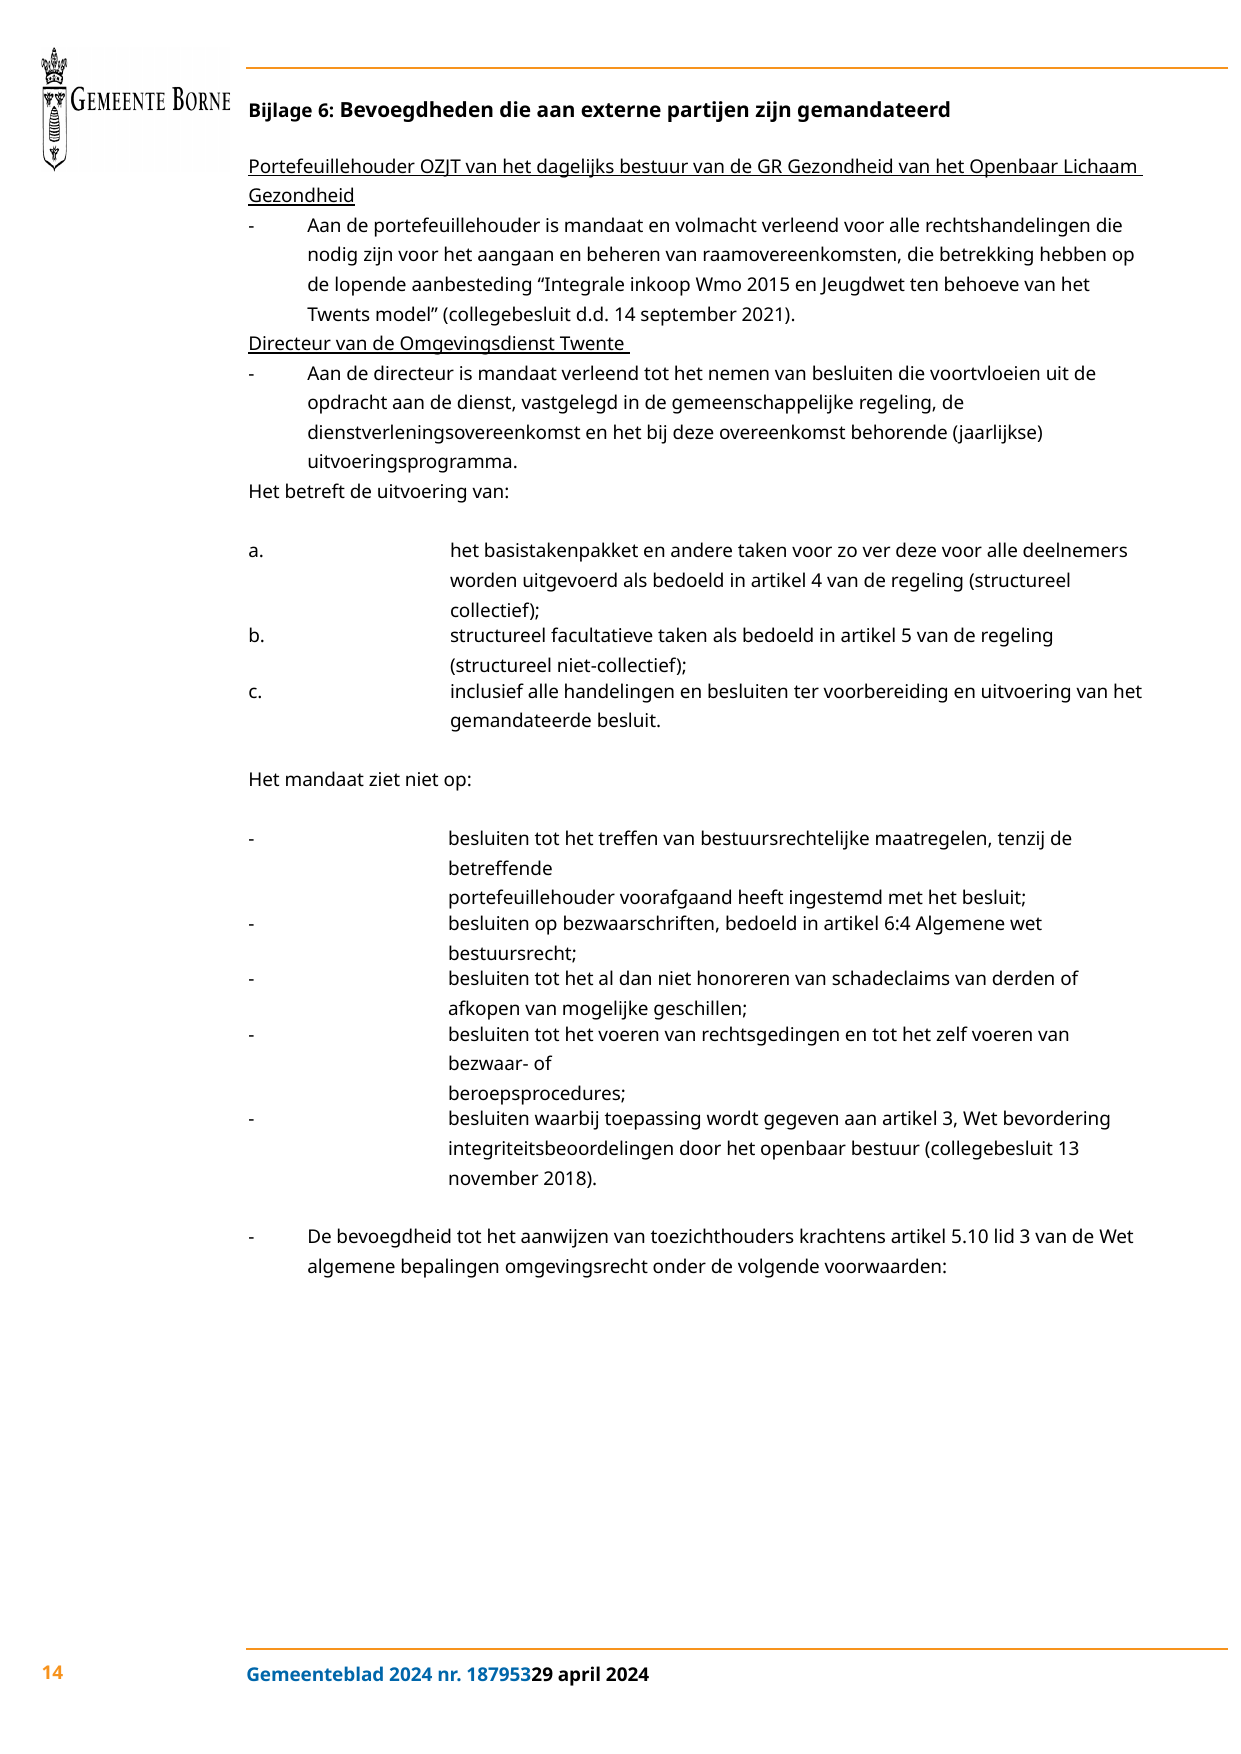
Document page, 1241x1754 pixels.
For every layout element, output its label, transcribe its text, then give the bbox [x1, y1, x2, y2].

table_cell - [248, 1106, 448, 1191]
list De bevoegdheid tot het aanwijzen van toezichthouders krachtens artikel 5.10 lid 3 van de Wet algemene bepalingen omgevingsrecht onder de volgende voorwaarden: [248, 1223, 1152, 1279]
table_cell besluiten op bezwaarschriften, bedoeld in artikel 6:4 Algemene wet bestuursrecht; [448, 910, 1152, 965]
table_header het basistakenpakket en andere taken voor zo ver deze voor alle deelnemers worden uitgevoerd als bedoeld in artikel 4 van de regeling (structureel collectief); [450, 538, 1152, 622]
table_header - [248, 825, 448, 910]
text Het mandaat ziet niet op: [248, 766, 1152, 792]
table_cell besluiten tot het voeren van rechtsgedingen en tot het zelf voeren van bezwaar- of beroepsprocedures; [448, 1021, 1152, 1106]
table_cell b. [248, 623, 450, 678]
table_cell inclusief alle handelingen en besluiten ter voorbereiding en uitvoering van het gemandateerde besluit. [450, 678, 1152, 733]
text Portefeuillehouder OZJT van het dagelijks bestuur van de GR Gezondheid van het Openbaar Lichaam Gezondheid [248, 153, 1152, 208]
table_cell besluiten waarbij toepassing wordt gegeven aan artikel 3, Wet bevordering integriteitsbeoordelingen door het openbaar bestuur (collegebesluit 13 november 2018). [448, 1106, 1152, 1191]
table_header besluiten tot het treffen van bestuursrechtelijke maatregelen, tenzij de betreffende portefeuillehouder voorafgaand heeft ingestemd met het besluit; [448, 825, 1152, 910]
text Directeur van de Omgevingsdienst Twente [248, 330, 1152, 356]
text Het betreft de uitvoering van: [248, 478, 1152, 504]
list Aan de portefeuillehouder is mandaat en volmacht verleend voor alle rechtshandelingen die nodig zijn voor het aangaan en beheren van raamovereenkomsten, die betrekking hebben op de lopende aanbesteding “Integrale inkoop Wmo 2015 en Jeugdwet ten behoeve van het Twents model” (collegebesluit d.d. 14 september 2021). [248, 212, 1152, 327]
table_cell - [248, 965, 448, 1021]
text Bijlage 6: Bevoegdheden die aan externe partijen zijn gemandateerd [248, 95, 1152, 123]
table_cell c. [248, 678, 450, 733]
list Aan de directeur is mandaat verleend tot het nemen van besluiten die voortvloeien uit de opdracht aan de dienst, vastgelegd in de gemeenschappelijke regeling, de dienstverleningsovereenkomst en het bij deze overeenkomst behorende (jaarlijkse) uitvoeringsprogramma. [248, 360, 1152, 474]
table_cell - [248, 910, 448, 965]
table_header a. [248, 538, 450, 622]
table_cell structureel facultatieve taken als bedoeld in artikel 5 van de regeling (structureel niet-collectief); [450, 623, 1152, 678]
table_cell - [248, 1021, 448, 1106]
table_cell besluiten tot het al dan niet honoreren van schadeclaims van derden of afkopen van mogelijke geschillen; [448, 965, 1152, 1021]
picture [41, 47, 231, 172]
